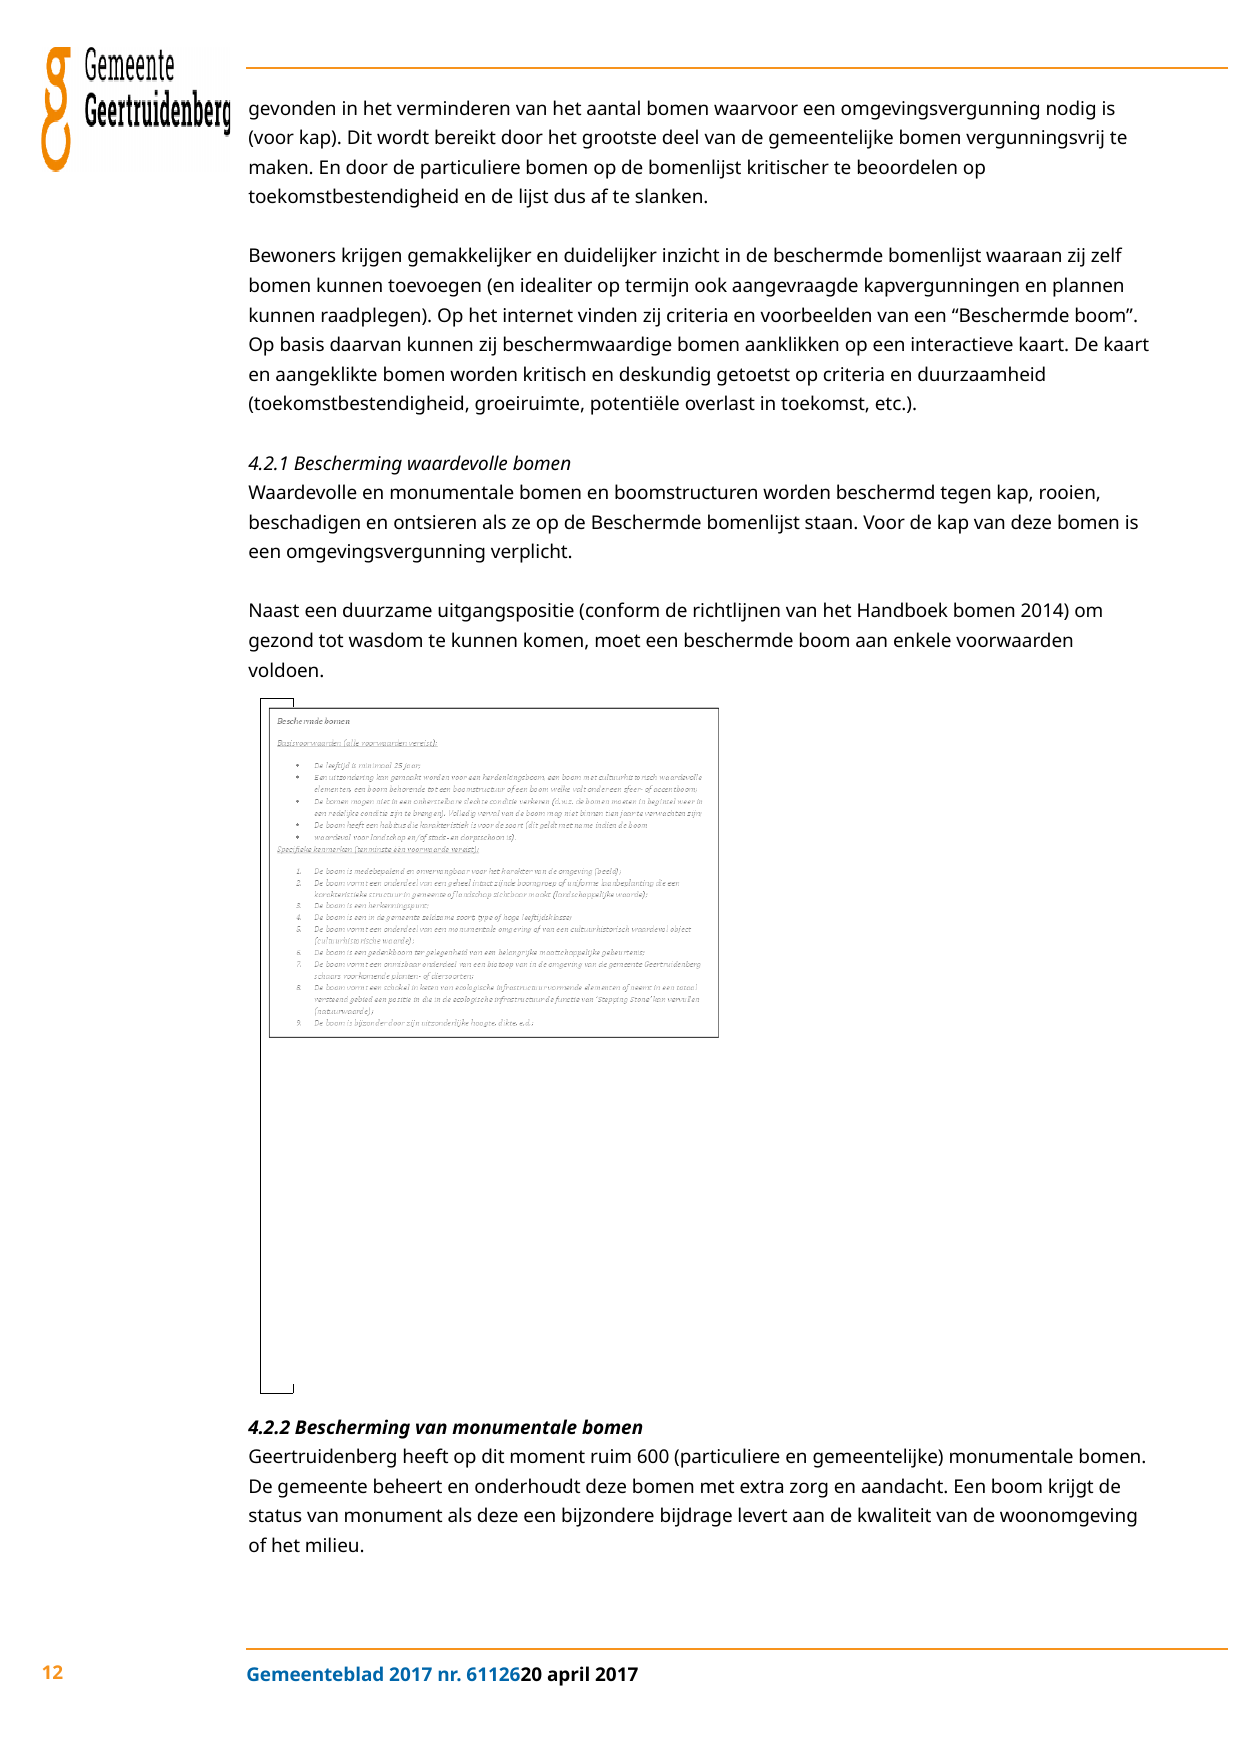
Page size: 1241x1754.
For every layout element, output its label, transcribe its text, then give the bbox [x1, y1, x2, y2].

text gevonden in het verminderen van het aantal bomen waarvoor een omgevingsvergunning nodig is (voor kap). Dit wordt bereikt door het grootste deel van de gemeentelijke bomen vergunningsvrij te maken. En door de particuliere bomen op de bomenlijst kritischer te beoordelen op toekomstbestendigheid en de lijst dus af te slanken. [248, 95, 1152, 209]
text Geertruidenberg heeft op dit moment ruim 600 (particuliere en gemeentelijke) monumentale bomen. De gemeente beheert en onderhoudt deze bomen met extra zorg en aandacht. Een boom krijgt de status van monument als deze een bijzondere bijdrage levert aan de kwaliteit van de woonomgeving of het milieu. [248, 1443, 1152, 1558]
picture [268, 707, 1173, 1384]
picture [41, 47, 231, 172]
text Naast een duurzame uitgangspositie (conform de richtlijnen van het Handboek bomen 2014) om gezond tot wasdom te kunnen komen, moet een beschermde boom aan enkele voorwaarden voldoen. [248, 598, 1152, 683]
text 4.2.1 Bescherming waardevolle bomen [248, 450, 1152, 476]
text Bewoners krijgen gemakkelijker en duidelijker inzicht in de beschermde bomenlijst waaraan zij zelf bomen kunnen toevoegen (en idealiter op termijn ook aangevraagde kapvergunningen en plannen kunnen raadplegen). Op het internet vinden zij criteria en voorbeelden van een “Beschermde boom”. Op basis daarvan kunnen zij beschermwaardige bomen aanklikken op een interactieve kaart. De kaart en aangeklikte bomen worden kritisch en deskundig getoetst op criteria en duurzaamheid (toekomstbestendigheid, groeiruimte, potentiële overlast in toekomst, etc.). [248, 243, 1152, 416]
text 4.2.2 Bescherming van monumentale bomen [248, 1414, 1152, 1439]
text Waardevolle en monumentale bomen en boomstructuren worden beschermd tegen kap, rooien, beschadigen en ontsieren als ze op de Beschermde bomenlijst staan. Voor de kap van deze bomen is een omgevingsvergunning verplicht. [248, 479, 1152, 564]
